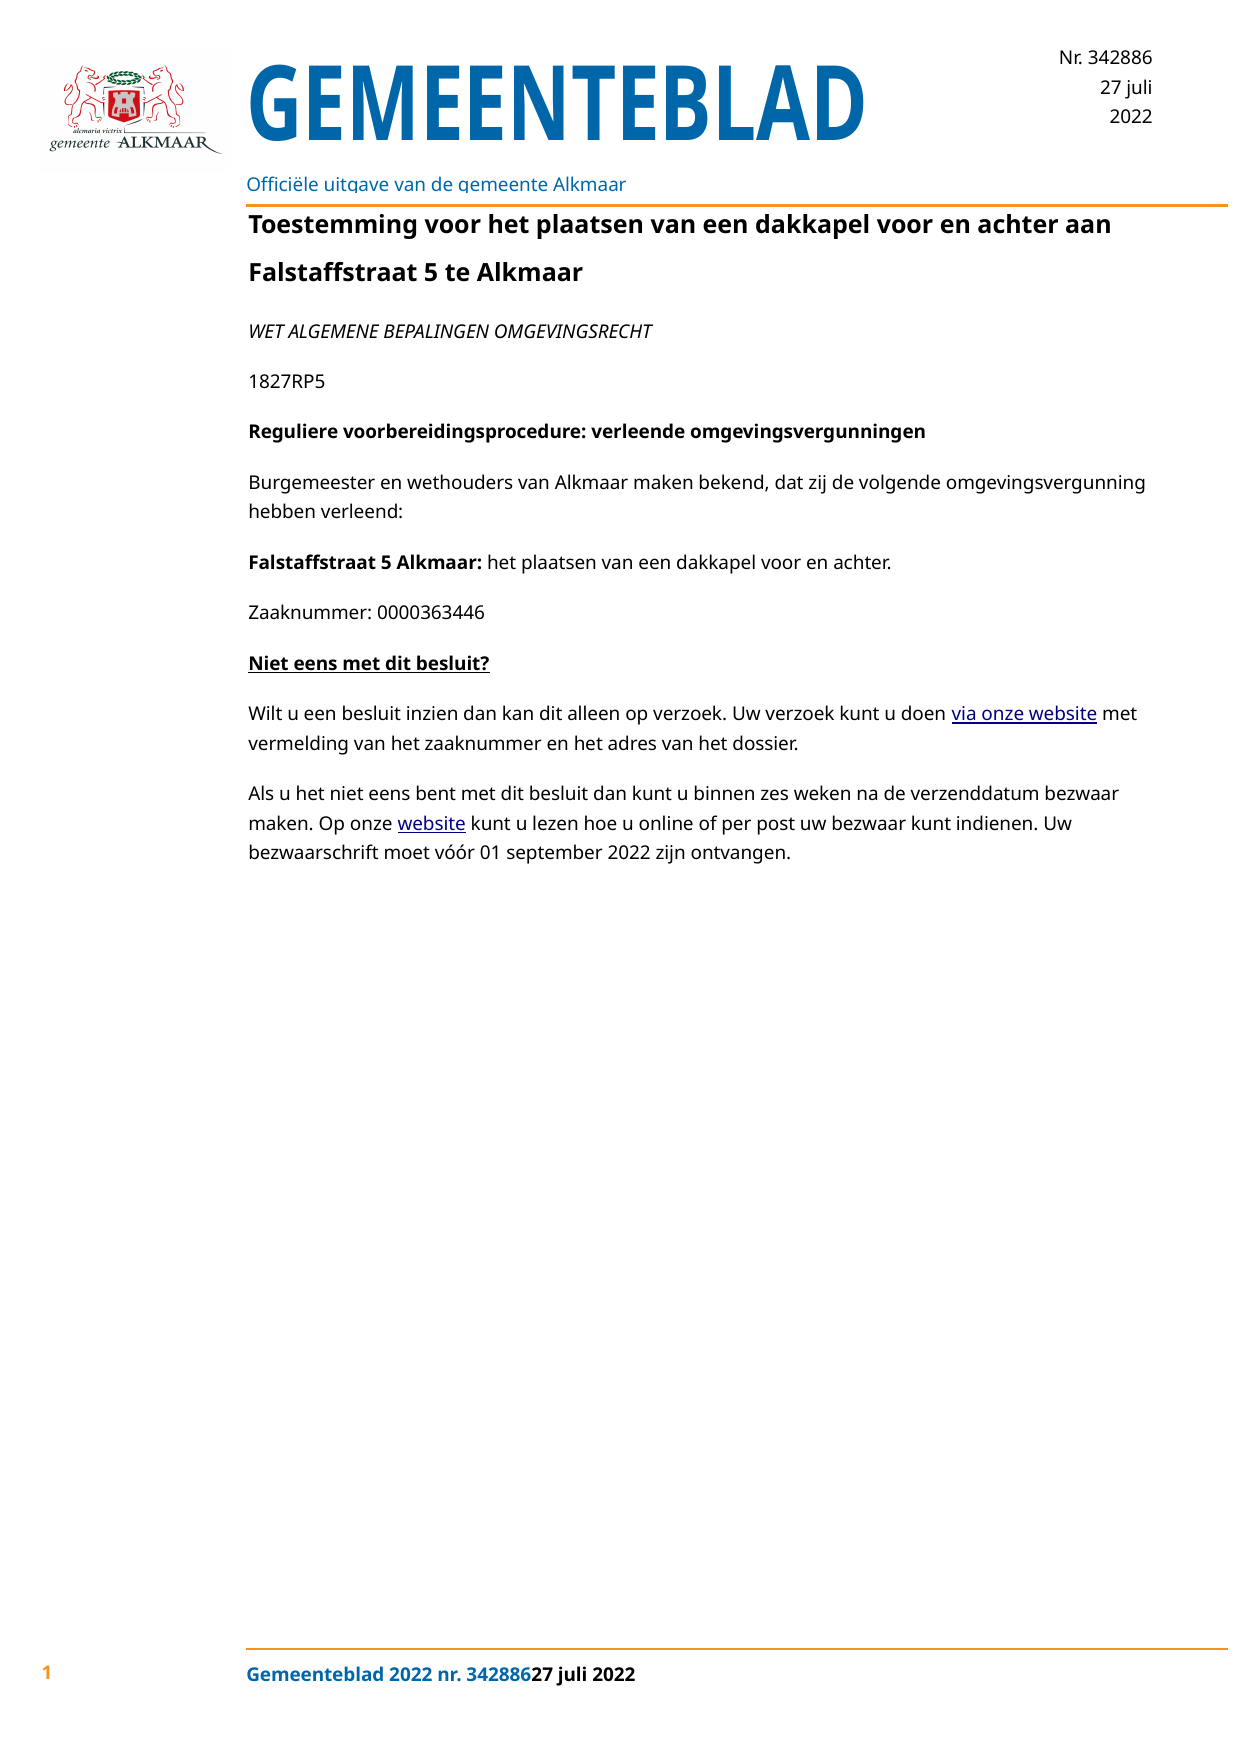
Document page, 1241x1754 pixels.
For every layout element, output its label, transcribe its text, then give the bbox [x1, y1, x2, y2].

text Niet eens met dit besluit? [248, 650, 1152, 676]
text Toestemming voor het plaatsen van een dakkapel voor en achter aan Falstaffstraat 5 te Alkmaar [248, 207, 1152, 288]
text Reguliere voorbereidingsprocedure: verleende omgevingsvergunningen [248, 419, 1152, 444]
picture [41, 47, 231, 172]
text Als u het niet eens bent met dit besluit dan kunt u binnen zes weken na de verzenddatum bezwaar maken. Op onze website kunt u lezen hoe u online of per post uw bezwaar kunt indienen. Uw bezwaarschrift moet vóór 01 september 2022 zijn ontvangen. [248, 780, 1152, 865]
text WET ALGEMENE BEPALINGEN OMGEVINGSRECHT [248, 318, 1152, 344]
text Falstaffstraat 5 Alkmaar: het plaatsen van een dakkapel voor en achter. [248, 549, 1152, 575]
text Zaaknummer: 0000363446 [248, 599, 1152, 625]
text 1827RP5 [248, 368, 1152, 394]
text Wilt u een besluit inzien dan kan dit alleen op verzoek. Uw verzoek kunt u doen via onze website met vermelding van het zaaknummer en het adres van het dossier. [248, 700, 1152, 756]
text Burgemeester en wethouders van Alkmaar maken bekend, dat zij de volgende omgevingsvergunning hebben verleend: [248, 469, 1152, 524]
